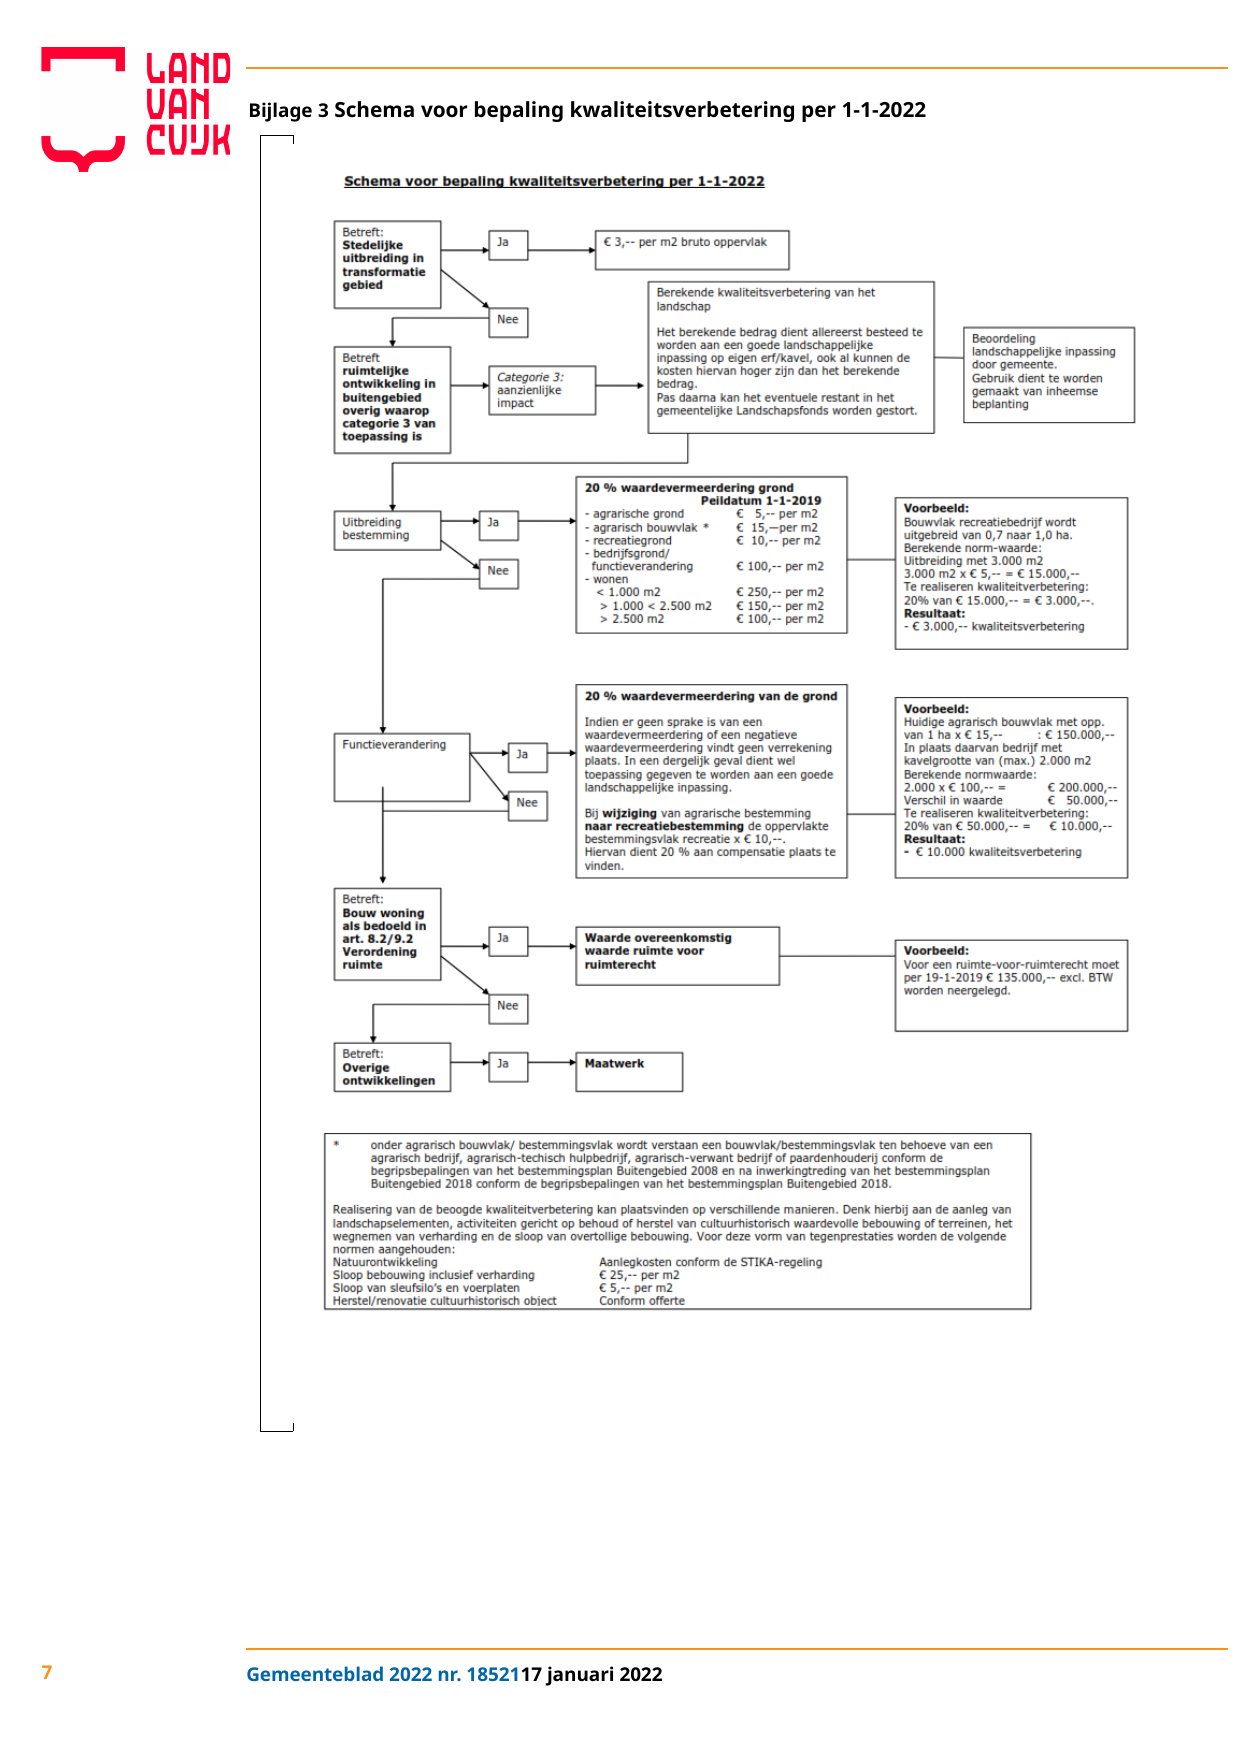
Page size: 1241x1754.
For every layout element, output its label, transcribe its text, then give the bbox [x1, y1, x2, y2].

text Bijlage 3 Schema voor bepaling kwaliteitsverbetering per 1-1-2022 [248, 95, 1152, 123]
picture [41, 47, 231, 172]
picture [268, 144, 1173, 1423]
